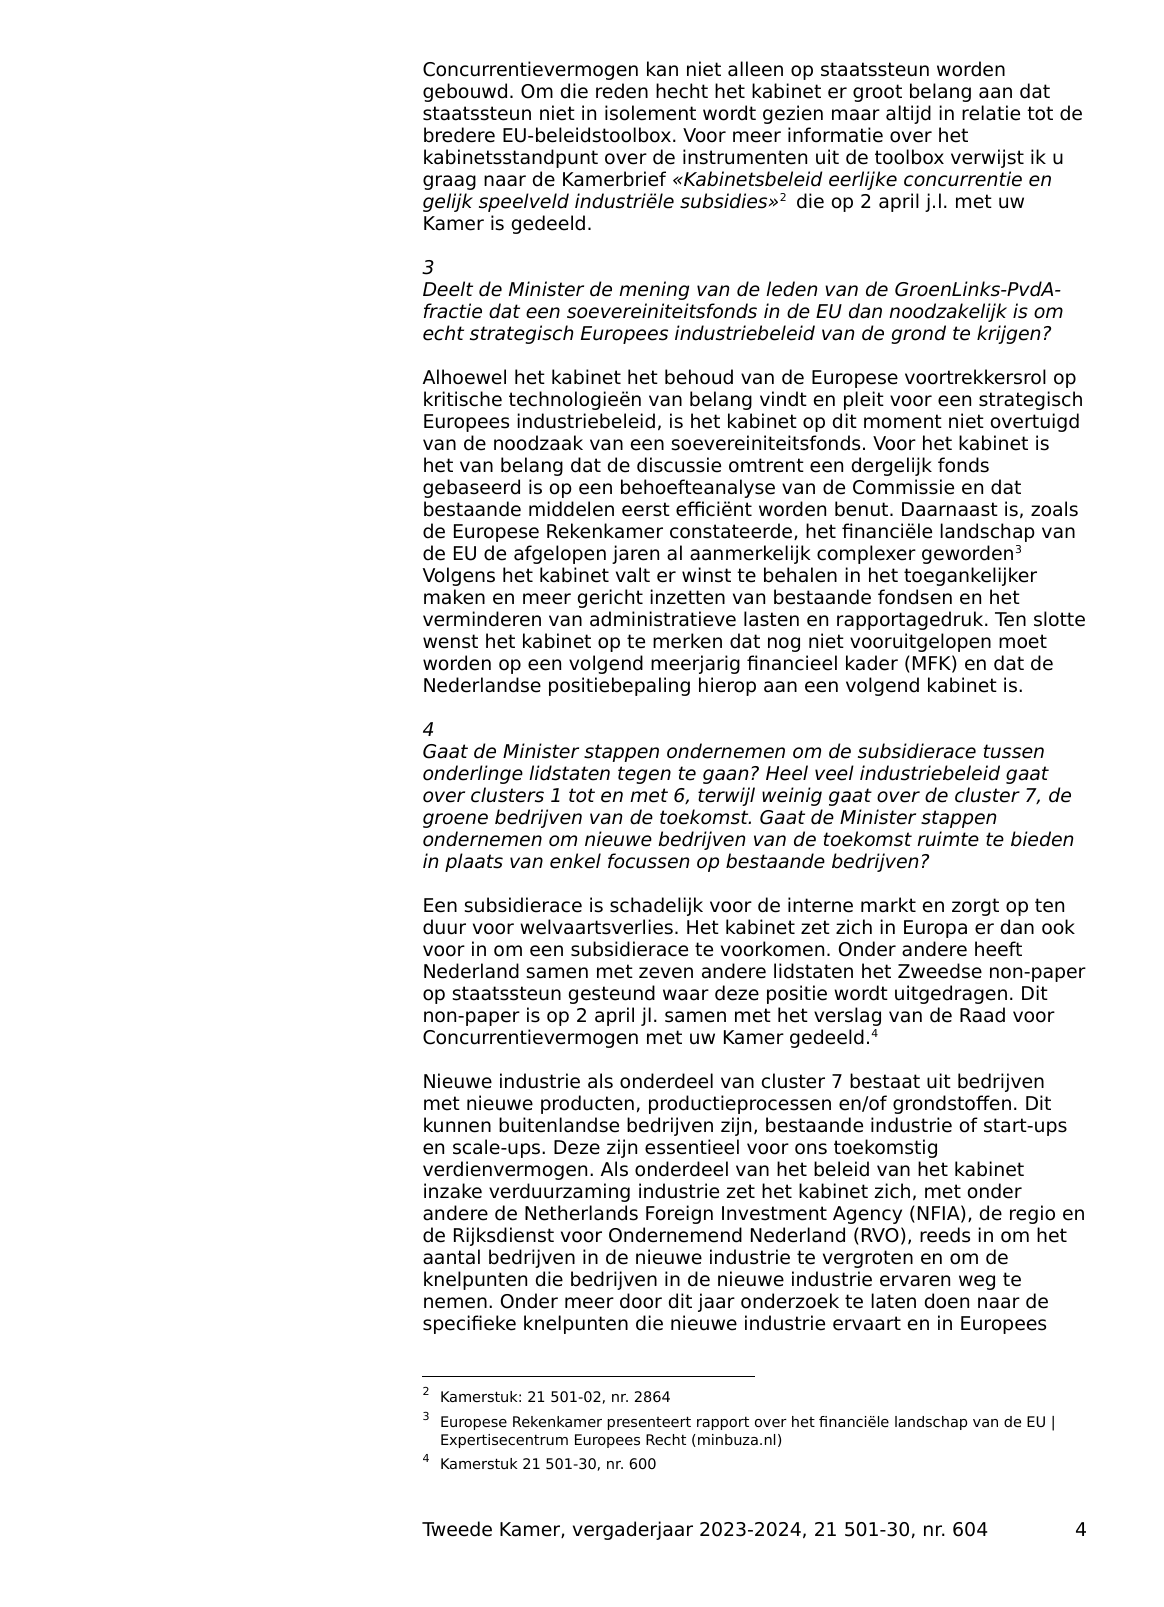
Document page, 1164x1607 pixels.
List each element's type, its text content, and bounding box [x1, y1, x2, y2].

text Kamerstuk: 21 501-02, nr. 2864 [422, 1385, 1087, 1407]
text Kamerstuk 21 501-30, nr. 600 [422, 1452, 1087, 1474]
text Een subsidierace is schadelijk voor de interne markt en zorgt op ten duur voor welvaartsverlies. Het kabinet zet zich in Europa er dan ook voor in om een subsidierace te voorkomen. Onder andere heeft Nederland samen met zeven andere lidstaten het Zweedse non-paper op staatssteun gesteund waar deze positie wordt uitgedragen. Dit non-paper is op 2 april jl. samen met het verslag van de Raad voor Concurrentievermogen met uw Kamer gedeeld. [422, 895, 1087, 1049]
text 4 [422, 719, 1087, 741]
text Concurrentievermogen kan niet alleen op staatssteun worden gebouwd. Om die reden hecht het kabinet er groot belang aan dat staatssteun niet in isolement wordt gezien maar altijd in relatie tot de bredere EU-beleidstoolbox. Voor meer informatie over het kabinetsstandpunt over de instrumenten uit de toolbox verwijst ik u graag naar de Kamerbrief «Kabinetsbeleid eerlijke concurrentie en gelijk speelveld industriële subsidies» die op 2 april j.l. met uw Kamer is gedeeld. [422, 59, 1087, 235]
text Deelt de Minister de mening van de leden van de GroenLinks-PvdA-fractie dat een soevereiniteitsfonds in de EU dan noodzakelijk is om echt strategisch Europees industriebeleid van de grond te krijgen? [422, 279, 1087, 345]
text Europese Rekenkamer presenteert rapport over het financiële landschap van de EU | Expertisecentrum Europees Recht (minbuza.nl) [422, 1410, 1087, 1449]
text Alhoewel het kabinet het behoud van de Europese voortrekkersrol op kritische technologieën van belang vindt en pleit voor een strategisch Europees industriebeleid, is het kabinet op dit moment niet overtuigd van de noodzaak van een soevereiniteitsfonds. Voor het kabinet is het van belang dat de discussie omtrent een dergelijk fonds gebaseerd is op een behoefteanalyse van de Commissie en dat bestaande middelen eerst efficiënt worden benut. Daarnaast is, zoals de Europese Rekenkamer constateerde, het financiële landschap van de EU de afgelopen jaren al aanmerkelijk complexer geworden Volgens het kabinet valt er winst te behalen in het toegankelijker maken en meer gericht inzetten van bestaande fondsen en het verminderen van administratieve lasten en rapportagedruk. Ten slotte wenst het kabinet op te merken dat nog niet vooruitgelopen moet worden op een volgend meerjarig financieel kader (MFK) en dat de Nederlandse positiebepaling hierop aan een volgend kabinet is. [422, 367, 1087, 697]
text Nieuwe industrie als onderdeel van cluster 7 bestaat uit bedrijven met nieuwe producten, productieprocessen en/of grondstoffen. Dit kunnen buitenlandse bedrijven zijn, bestaande industrie of start-ups en scale-ups. Deze zijn essentieel voor ons toekomstig verdienvermogen. Als onderdeel van het beleid van het kabinet inzake verduurzaming industrie zet het kabinet zich, met onder andere de Netherlands Foreign Investment Agency (NFIA), de regio en de Rijksdienst voor Ondernemend Nederland (RVO), reeds in om het aantal bedrijven in de nieuwe industrie te vergroten en om de knelpunten die bedrijven in de nieuwe industrie ervaren weg te nemen. Onder meer door dit jaar onderzoek te laten doen naar de specifieke knelpunten die nieuwe industrie ervaart en in Europees [422, 1071, 1087, 1335]
text 3 [422, 257, 1087, 279]
text Gaat de Minister stappen ondernemen om de subsidierace tussen onderlinge lidstaten tegen te gaan? Heel veel industriebeleid gaat over clusters 1 tot en met 6, terwijl weinig gaat over de cluster 7, de groene bedrijven van de toekomst. Gaat de Minister stappen ondernemen om nieuwe bedrijven van de toekomst ruimte te bieden in plaats van enkel focussen op bestaande bedrijven? [422, 741, 1087, 873]
